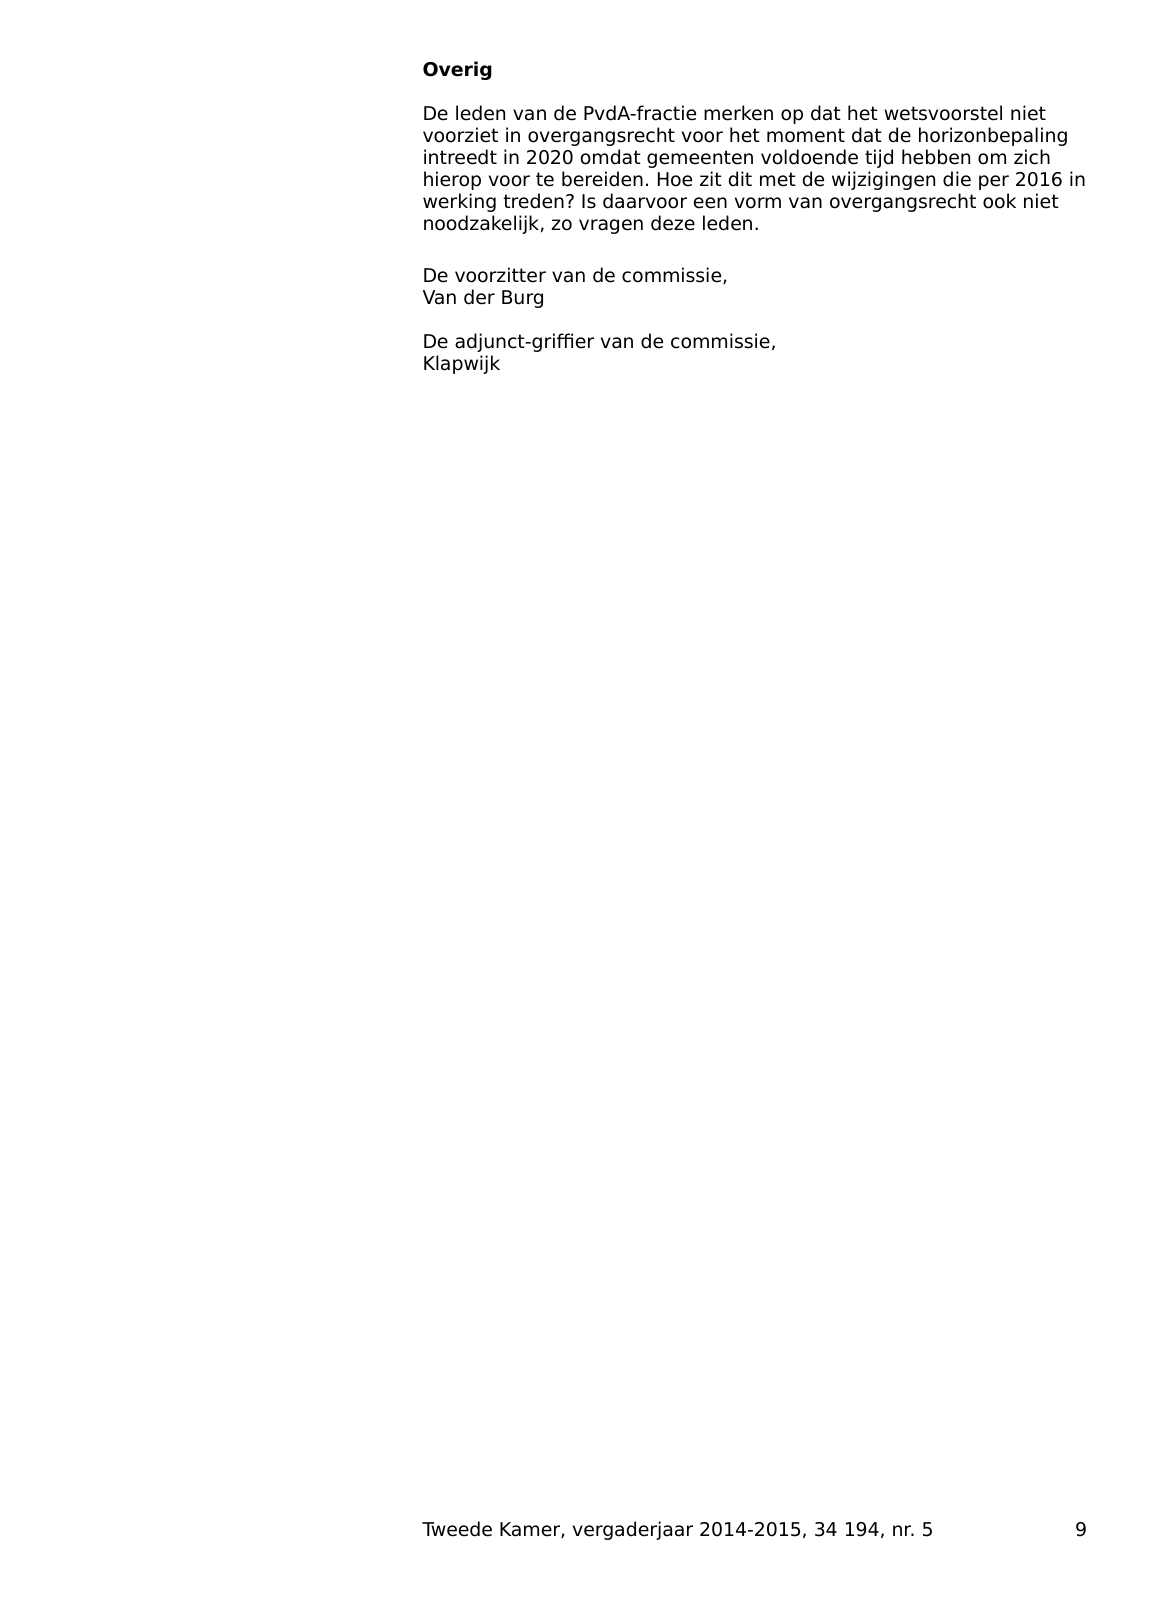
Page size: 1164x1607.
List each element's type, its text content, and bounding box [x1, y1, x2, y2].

text De voorzitter van de commissie, Van der Burg [422, 265, 1087, 309]
text De leden van de PvdA-fractie merken op dat het wetsvoorstel niet voorziet in overgangsrecht voor het moment dat de horizonbepaling intreedt in 2020 omdat gemeenten voldoende tijd hebben om zich hierop voor te bereiden. Hoe zit dit met de wijzigingen die per 2016 in werking treden? Is daarvoor een vorm van overgangsrecht ook niet noodzakelijk, zo vragen deze leden. [422, 103, 1087, 235]
text De adjunct-griffier van de commissie, Klapwijk [422, 331, 1087, 375]
subtitle Overig [422, 59, 1087, 81]
